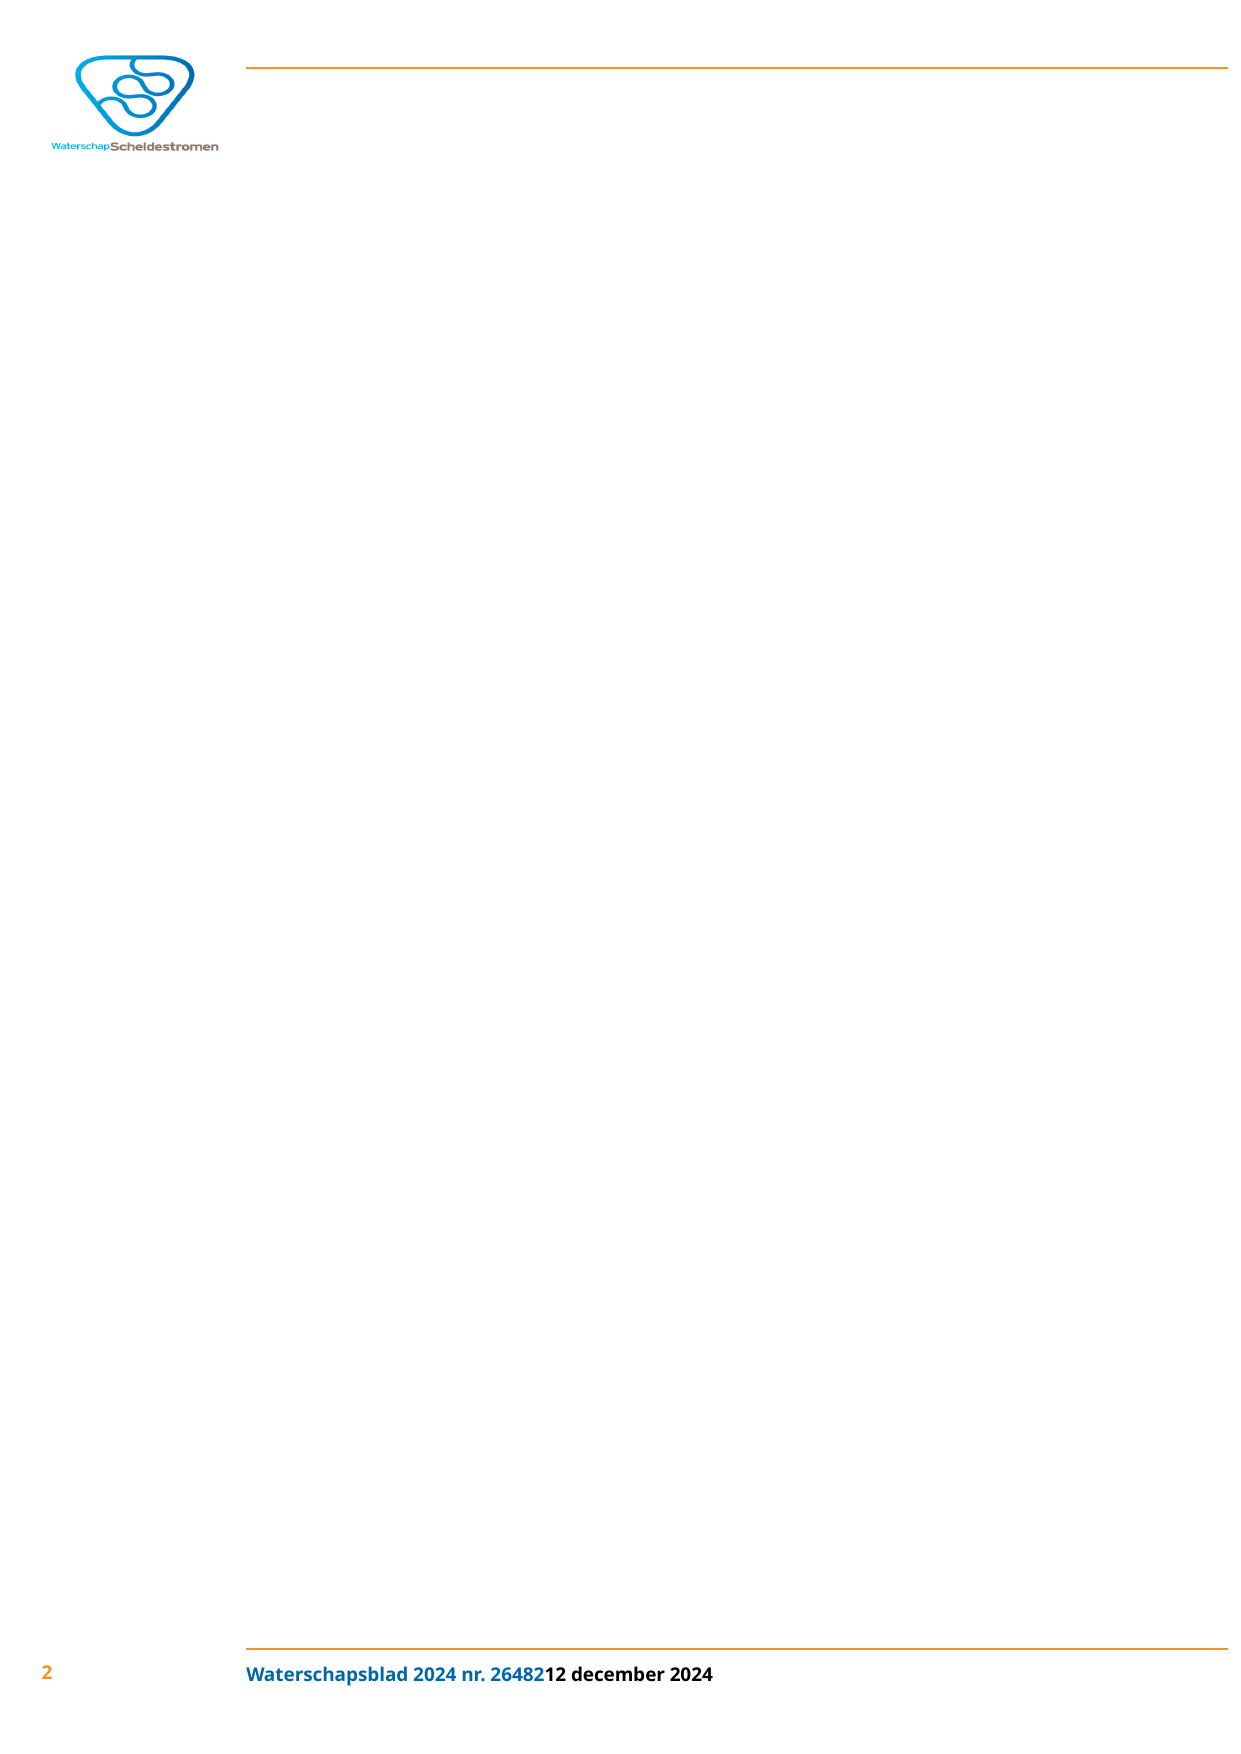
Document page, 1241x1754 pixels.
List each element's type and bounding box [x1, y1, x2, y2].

picture [41, 47, 231, 172]
